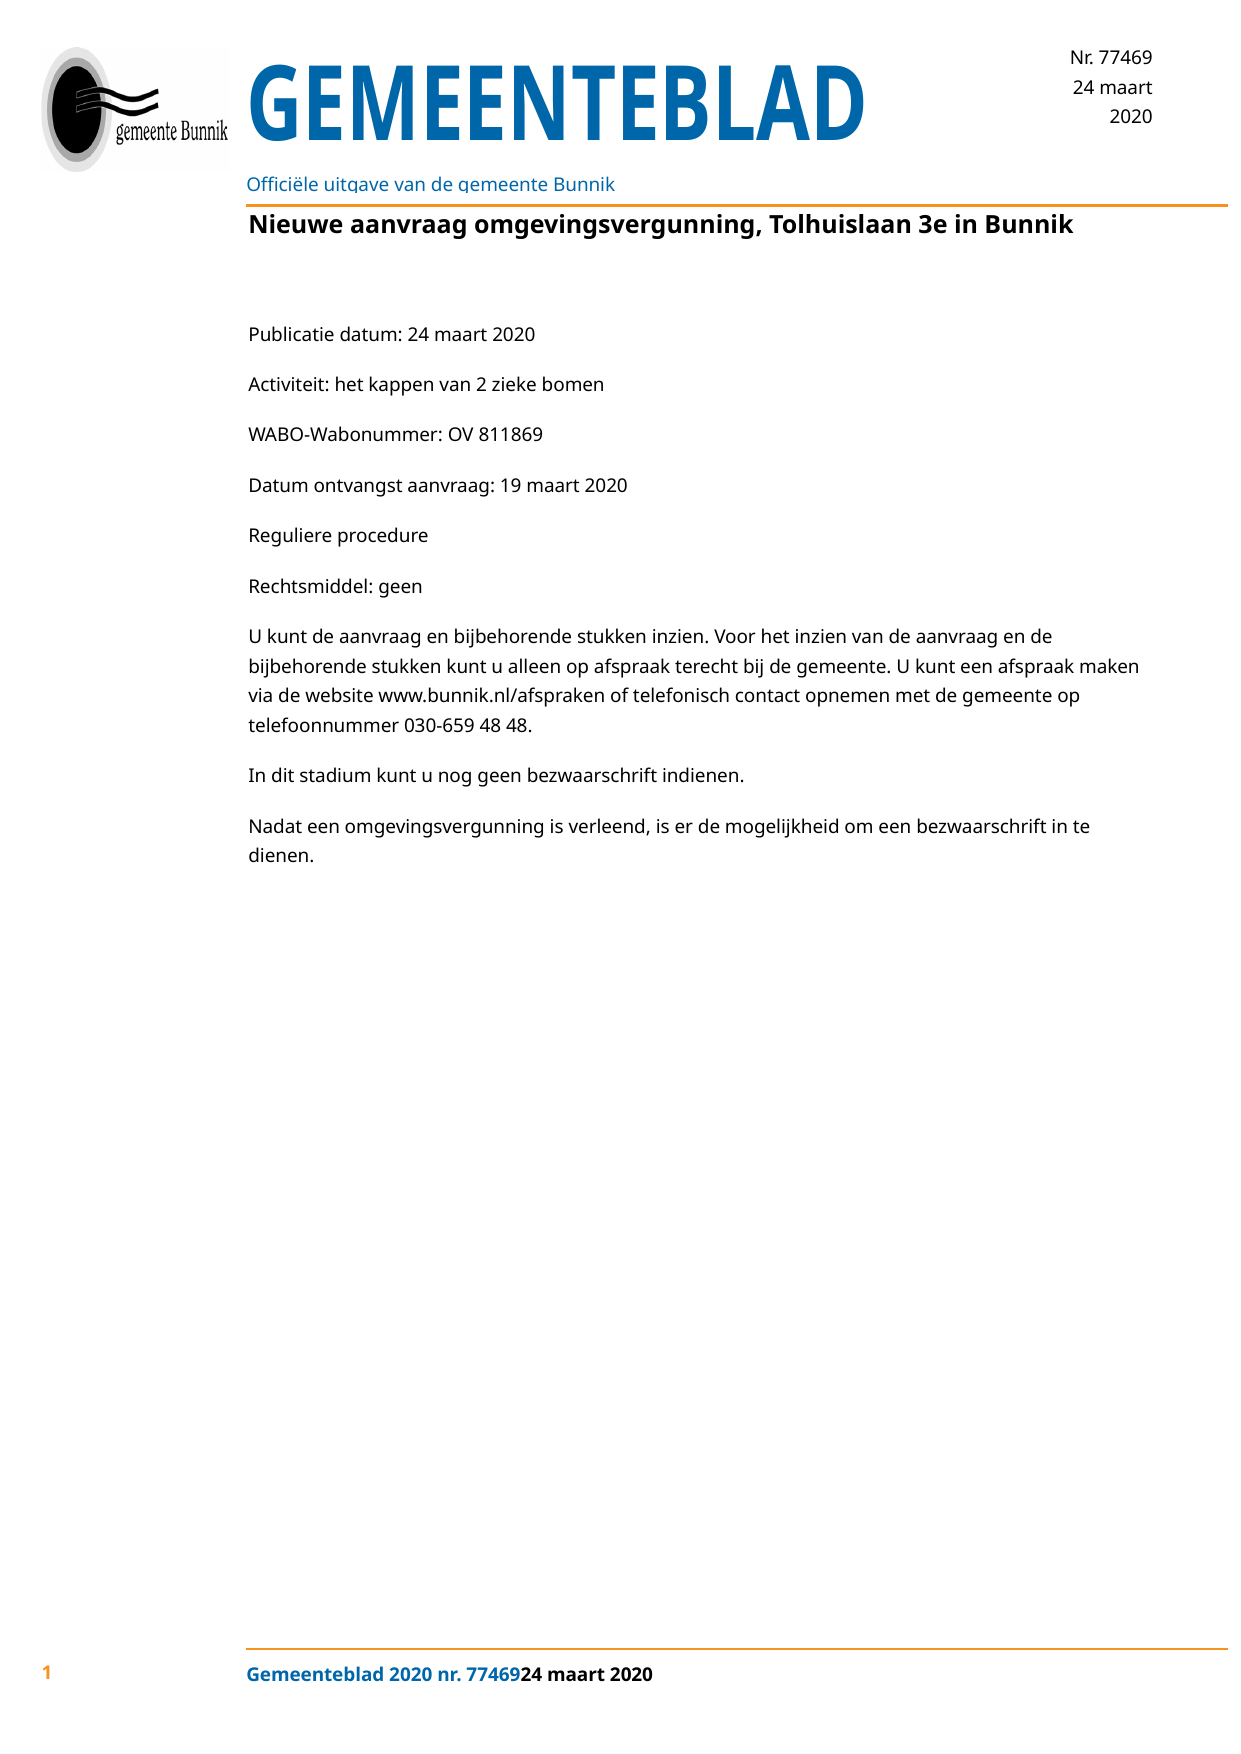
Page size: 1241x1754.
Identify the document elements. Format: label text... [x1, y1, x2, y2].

text Publicatie datum: 24 maart 2020 [248, 321, 1152, 346]
text Nadat een omgevingsvergunning is verleend, is er de mogelijkheid om een bezwaarschrift in te dienen. [248, 813, 1152, 868]
text U kunt de aanvraag en bijbehorende stukken inzien. Voor het inzien van de aanvraag en de bijbehorende stukken kunt u alleen op afspraak terecht bij de gemeente. U kunt een afspraak maken via de website www.bunnik.nl/afspraken of telefonisch contact opnemen met de gemeente op telefoonnummer 030-659 48 48. [248, 623, 1152, 738]
text Nieuwe aanvraag omgevingsvergunning, Tolhuislaan 3e in Bunnik [248, 207, 1152, 241]
text Datum ontvangst aanvraag: 19 maart 2020 [248, 472, 1152, 498]
text WABO-Wabonummer: OV 811869 [248, 422, 1152, 447]
text Rechtsmiddel: geen [248, 573, 1152, 598]
text Activiteit: het kappen van 2 zieke bomen [248, 371, 1152, 397]
text Reguliere procedure [248, 522, 1152, 548]
text In dit stadium kunt u nog geen bezwaarschrift indienen. [248, 762, 1152, 788]
picture [41, 47, 231, 172]
